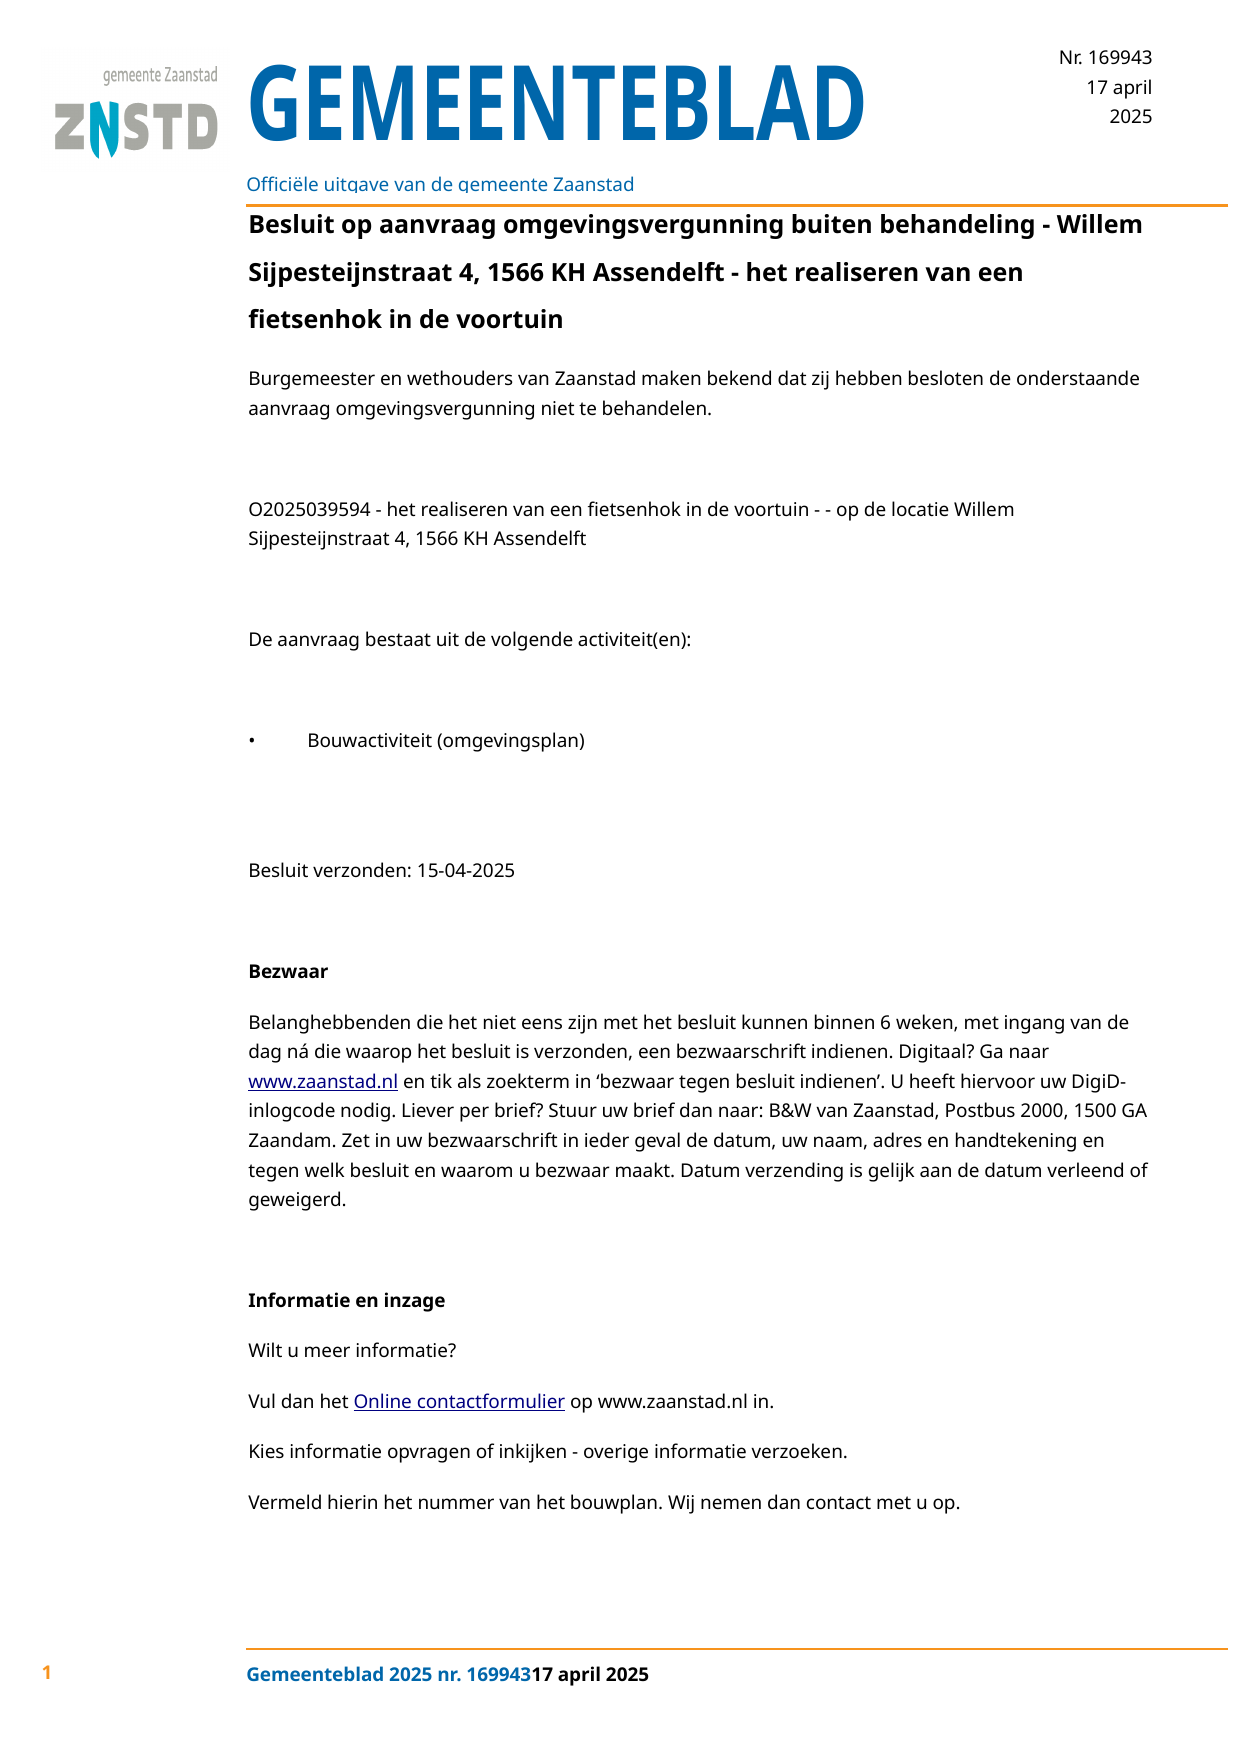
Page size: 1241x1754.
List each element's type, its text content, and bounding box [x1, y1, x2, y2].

list Bouwactiviteit (omgevingsplan) [248, 727, 1152, 753]
text Kies informatie opvragen of inkijken - overige informatie verzoeken. [248, 1438, 1152, 1464]
text De aanvraag bestaat uit de volgende activiteit(en): [248, 626, 1152, 652]
text Besluit verzonden: 15-04-2025 [248, 858, 1152, 883]
picture [41, 47, 231, 172]
text Bezwaar [248, 958, 1152, 984]
text Vermeld hierin het nummer van het bouwplan. Wij nemen dan contact met u op. [248, 1489, 1152, 1514]
text Wilt u meer informatie? [248, 1338, 1152, 1363]
text Informatie en inzage [248, 1287, 1152, 1313]
text Vul dan het Online contactformulier op www.zaanstad.nl in. [248, 1388, 1152, 1414]
text Burgemeester en wethouders van Zaanstad maken bekend dat zij hebben besloten de onderstaande aanvraag omgevingsvergunning niet te behandelen. [248, 366, 1152, 421]
text O2025039594 - het realiseren van een fietsenhok in de voortuin - - op de locatie Willem Sijpesteijnstraat 4, 1566 KH Assendelft [248, 496, 1152, 551]
text Besluit op aanvraag omgevingsvergunning buiten behandeling - Willem Sijpesteijnstraat 4, 1566 KH Assendelft - het realiseren van een fietsenhok in de voortuin [248, 207, 1152, 336]
text Belanghebbenden die het niet eens zijn met het besluit kunnen binnen 6 weken, met ingang van de dag ná die waarop het besluit is verzonden, een bezwaarschrift indienen. Digitaal? Ga naar www.zaanstad.nl en tik als zoekterm in ‘bezwaar tegen besluit indienen’. U heeft hiervoor uw DigiD-inlogcode nodig. Liever per brief? Stuur uw brief dan naar: B&W van Zaanstad, Postbus 2000, 1500 GA Zaandam. Zet in uw bezwaarschrift in ieder geval de datum, uw naam, adres en handtekening en tegen welk besluit en waarom u bezwaar maakt. Datum verzending is gelijk aan de datum verleend of geweigerd. [248, 1009, 1152, 1212]
